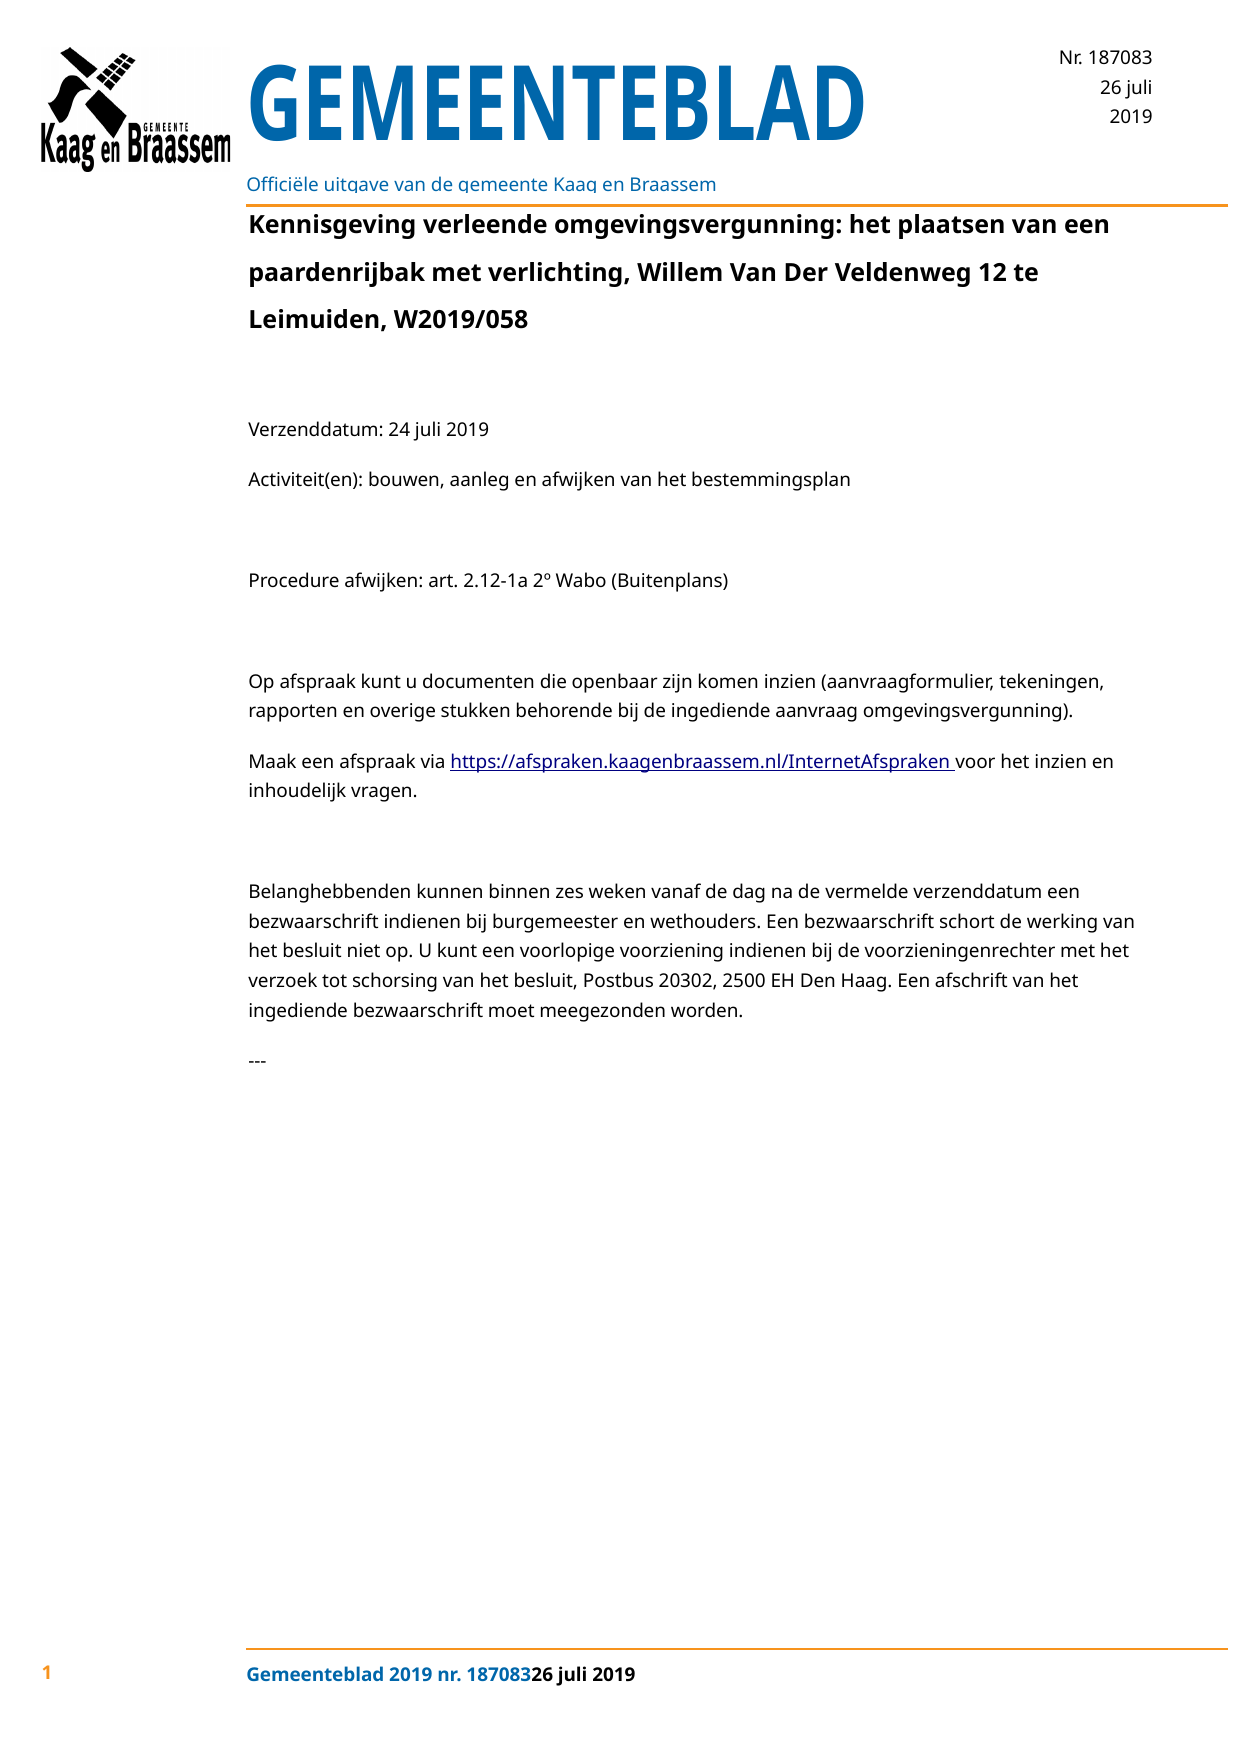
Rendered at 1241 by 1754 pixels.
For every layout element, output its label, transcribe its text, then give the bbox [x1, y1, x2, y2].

picture [41, 47, 231, 172]
text Kennisgeving verleende omgevingsvergunning: het plaatsen van een paardenrijbak met verlichting, Willem Van Der Veldenweg 12 te Leimuiden, W2019/058 [248, 207, 1152, 336]
text Belanghebbenden kunnen binnen zes weken vanaf de dag na de vermelde verzenddatum een bezwaarschrift indienen bij burgemeester en wethouders. Een bezwaarschrift schort de werking van het besluit niet op. U kunt een voorlopige voorziening indienen bij de voorzieningenrechter met het verzoek tot schorsing van het besluit, Postbus 20302, 2500 EH Den Haag. Een afschrift van het ingediende bezwaarschrift moet meegezonden worden. [248, 878, 1152, 1022]
text Maak een afspraak via https://afspraken.kaagenbraassem.nl/InternetAfspraken voor het inzien en inhoudelijk vragen. [248, 748, 1152, 803]
text --- [248, 1047, 1152, 1073]
text Verzenddatum: 24 juli 2019 [248, 416, 1152, 442]
text Op afspraak kunt u documenten die openbaar zijn komen inzien (aanvraagformulier, tekeningen, rapporten en overige stukken behorende bij de ingediende aanvraag omgevingsvergunning). [248, 668, 1152, 723]
text Procedure afwijken: art. 2.12-1a 2º Wabo (Buitenplans) [248, 567, 1152, 593]
text Activiteit(en): bouwen, aanleg en afwijken van het bestemmingsplan [248, 466, 1152, 492]
